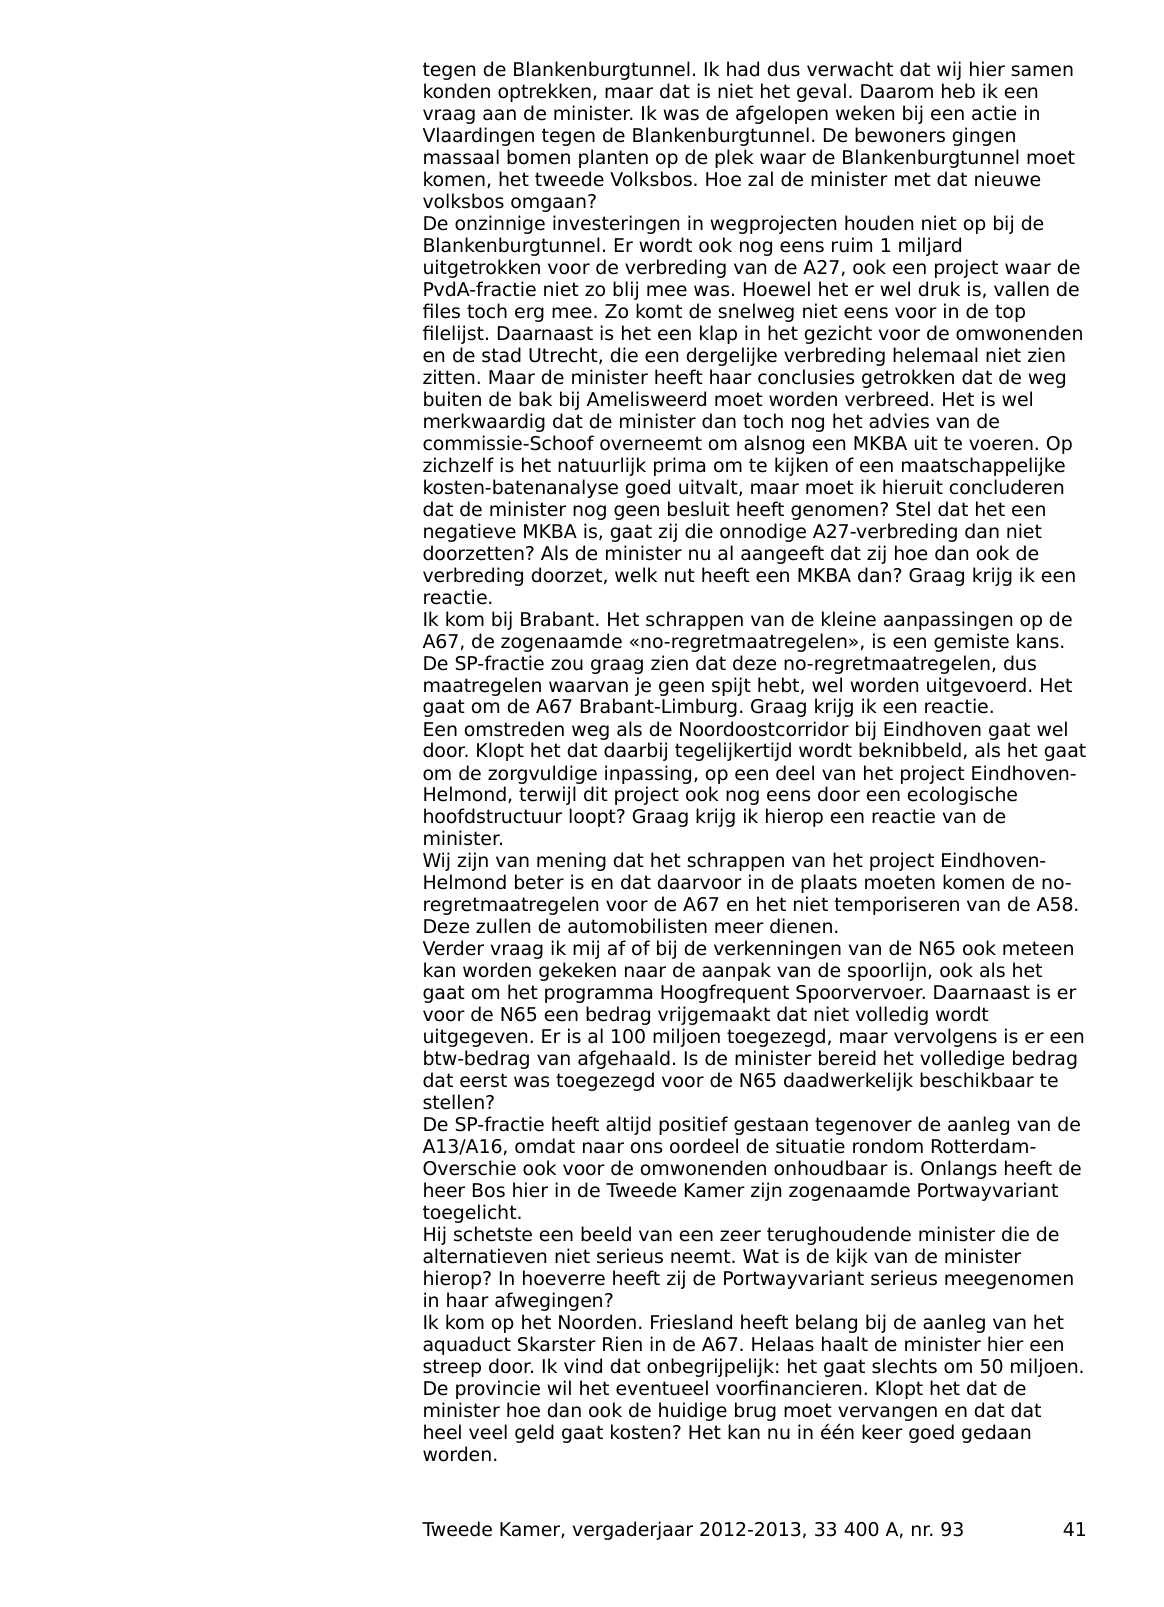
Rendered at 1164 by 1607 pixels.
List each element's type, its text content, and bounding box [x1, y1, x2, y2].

text Hij schetste een beeld van een zeer terughoudende minister die de alternatieven niet serieus neemt. Wat is de kijk van de minister hierop? In hoeverre heeft zij de Portwayvariant serieus meegenomen in haar afwegingen? [422, 1224, 1087, 1312]
text Een omstreden weg als de Noordoostcorridor bij Eindhoven gaat wel door. Klopt het dat daarbij tegelijkertijd wordt beknibbeld, als het gaat om de zorgvuldige inpassing, op een deel van het project Eindhoven-Helmond, terwijl dit project ook nog eens door een ecologische hoofdstructuur loopt? Graag krijg ik hierop een reactie van de minister. [422, 718, 1087, 850]
text Ik kom op het Noorden. Friesland heeft belang bij de aanleg van het aquaduct Skarster Rien in de A67. Helaas haalt de minister hier een streep door. Ik vind dat onbegrijpelijk: het gaat slechts om 50 miljoen. De provincie wil het eventueel voorfinancieren. Klopt het dat de minister hoe dan ook de huidige brug moet vervangen en dat dat heel veel geld gaat kosten? Het kan nu in één keer goed gedaan worden. [422, 1312, 1087, 1466]
text Wij zijn van mening dat het schrappen van het project Eindhoven-Helmond beter is en dat daarvoor in de plaats moeten komen de no-regretmaatregelen voor de A67 en het niet temporiseren van de A58. Deze zullen de automobilisten meer dienen. [422, 850, 1087, 938]
text Ik kom bij Brabant. Het schrappen van de kleine aanpassingen op de A67, de zogenaamde «no-regretmaatregelen», is een gemiste kans. De SP-fractie zou graag zien dat deze no-regretmaatregelen, dus maatregelen waarvan je geen spijt hebt, wel worden uitgevoerd. Het gaat om de A67 Brabant-Limburg. Graag krijg ik een reactie. [422, 608, 1087, 718]
text Verder vraag ik mij af of bij de verkenningen van de N65 ook meteen kan worden gekeken naar de aanpak van de spoorlijn, ook als het gaat om het programma Hoogfrequent Spoorvervoer. Daarnaast is er voor de N65 een bedrag vrijgemaakt dat niet volledig wordt uitgegeven. Er is al 100 miljoen toegezegd, maar vervolgens is er een btw-bedrag van afgehaald. Is de minister bereid het volledige bedrag dat eerst was toegezegd voor de N65 daadwerkelijk beschikbaar te stellen? [422, 938, 1087, 1114]
text De SP-fractie heeft altijd positief gestaan tegenover de aanleg van de A13/A16, omdat naar ons oordeel de situatie rondom Rotterdam-Overschie ook voor de omwonenden onhoudbaar is. Onlangs heeft de heer Bos hier in de Tweede Kamer zijn zogenaamde Portwayvariant toegelicht. [422, 1114, 1087, 1224]
text tegen de Blankenburgtunnel. Ik had dus verwacht dat wij hier samen konden optrekken, maar dat is niet het geval. Daarom heb ik een vraag aan de minister. Ik was de afgelopen weken bij een actie in Vlaardingen tegen de Blankenburgtunnel. De bewoners gingen massaal bomen planten op de plek waar de Blankenburgtunnel moet komen, het tweede Volksbos. Hoe zal de minister met dat nieuwe volksbos omgaan? [422, 59, 1087, 213]
text De onzinnige investeringen in wegprojecten houden niet op bij de Blankenburgtunnel. Er wordt ook nog eens ruim 1 miljard uitgetrokken voor de verbreding van de A27, ook een project waar de PvdA-fractie niet zo blij mee was. Hoewel het er wel druk is, vallen de files toch erg mee. Zo komt de snelweg niet eens voor in de top filelijst. Daarnaast is het een klap in het gezicht voor de omwonenden en de stad Utrecht, die een dergelijke verbreding helemaal niet zien zitten. Maar de minister heeft haar conclusies getrokken dat de weg buiten de bak bij Amelisweerd moet worden verbreed. Het is wel merkwaardig dat de minister dan toch nog het advies van de commissie-Schoof overneemt om alsnog een MKBA uit te voeren. Op zichzelf is het natuurlijk prima om te kijken of een maatschappelijke kosten-batenanalyse goed uitvalt, maar moet ik hieruit concluderen dat de minister nog geen besluit heeft genomen? Stel dat het een negatieve MKBA is, gaat zij die onnodige A27-verbreding dan niet doorzetten? Als de minister nu al aangeeft dat zij hoe dan ook de verbreding doorzet, welk nut heeft een MKBA dan? Graag krijg ik een reactie. [422, 213, 1087, 608]
